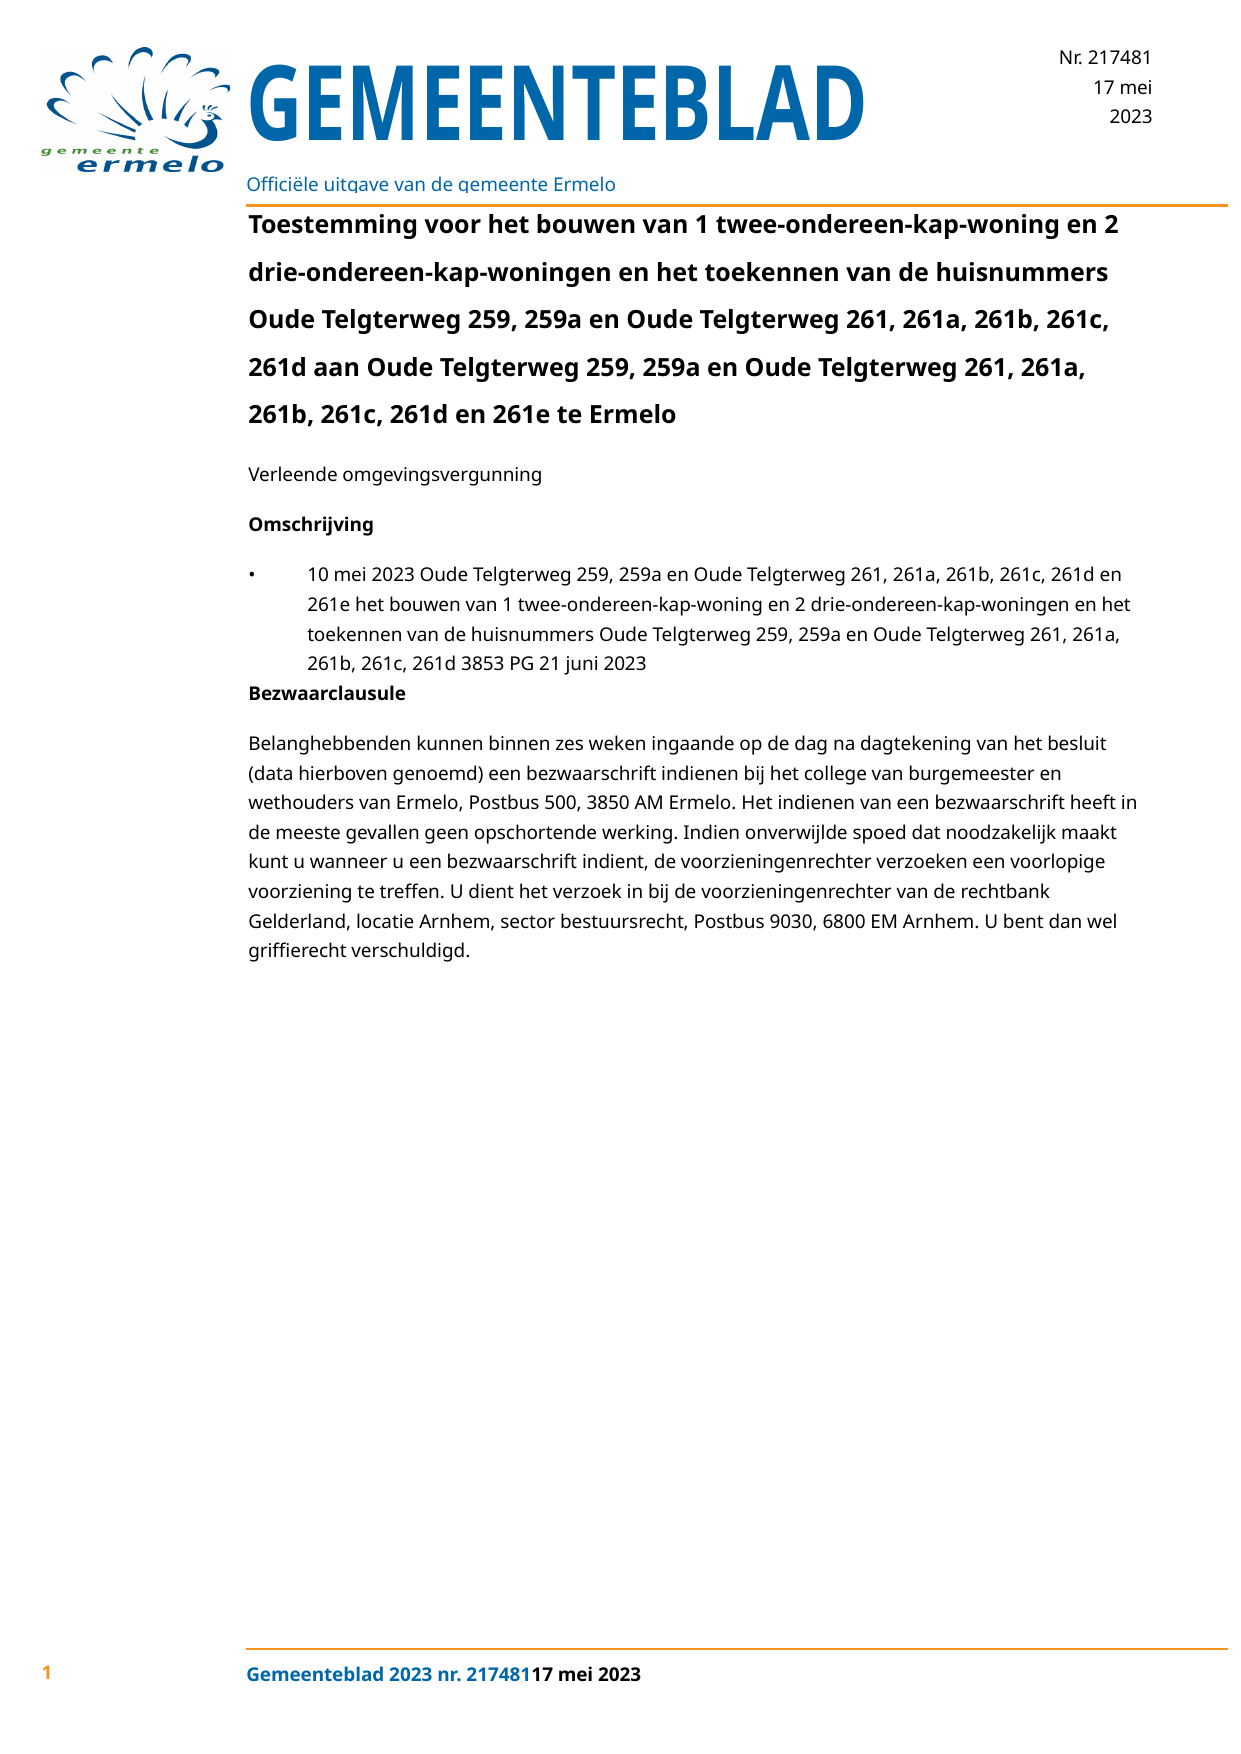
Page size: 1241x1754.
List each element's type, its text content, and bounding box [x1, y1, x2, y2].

text Bezwaarclausule [248, 680, 1152, 706]
text Belanghebbenden kunnen binnen zes weken ingaande op de dag na dagtekening van het besluit (data hierboven genoemd) een bezwaarschrift indienen bij het college van burgemeester en wethouders van Ermelo, Postbus 500, 3850 AM Ermelo. Het indienen van een bezwaarschrift heeft in de meeste gevallen geen opschortende werking. Indien onverwijlde spoed dat noodzakelijk maakt kunt u wanneer u een bezwaarschrift indient, de voorzieningenrechter verzoeken een voorlopige voorziening te treffen. U dient het verzoek in bij de voorzieningenrechter van de rechtbank Gelderland, locatie Arnhem, sector bestuursrecht, Postbus 9030, 6800 EM Arnhem. U bent dan wel griffierecht verschuldigd. [248, 730, 1152, 963]
text Verleende omgevingsvergunning [248, 461, 1152, 486]
text Omschrijving [248, 511, 1152, 537]
list 10 mei 2023 Oude Telgterweg 259, 259a en Oude Telgterweg 261, 261a, 261b, 261c, 261d en 261e het bouwen van 1 twee-ondereen-kap-woning en 2 drie-ondereen-kap-woningen en het toekennen van de huisnummers Oude Telgterweg 259, 259a en Oude Telgterweg 261, 261a, 261b, 261c, 261d 3853 PG 21 juni 2023 [248, 562, 1152, 676]
text Toestemming voor het bouwen van 1 twee-ondereen-kap-woning en 2 drie-ondereen-kap-woningen en het toekennen van de huisnummers Oude Telgterweg 259, 259a en Oude Telgterweg 261, 261a, 261b, 261c, 261d aan Oude Telgterweg 259, 259a en Oude Telgterweg 261, 261a, 261b, 261c, 261d en 261e te Ermelo [248, 207, 1152, 431]
picture [41, 47, 231, 172]
